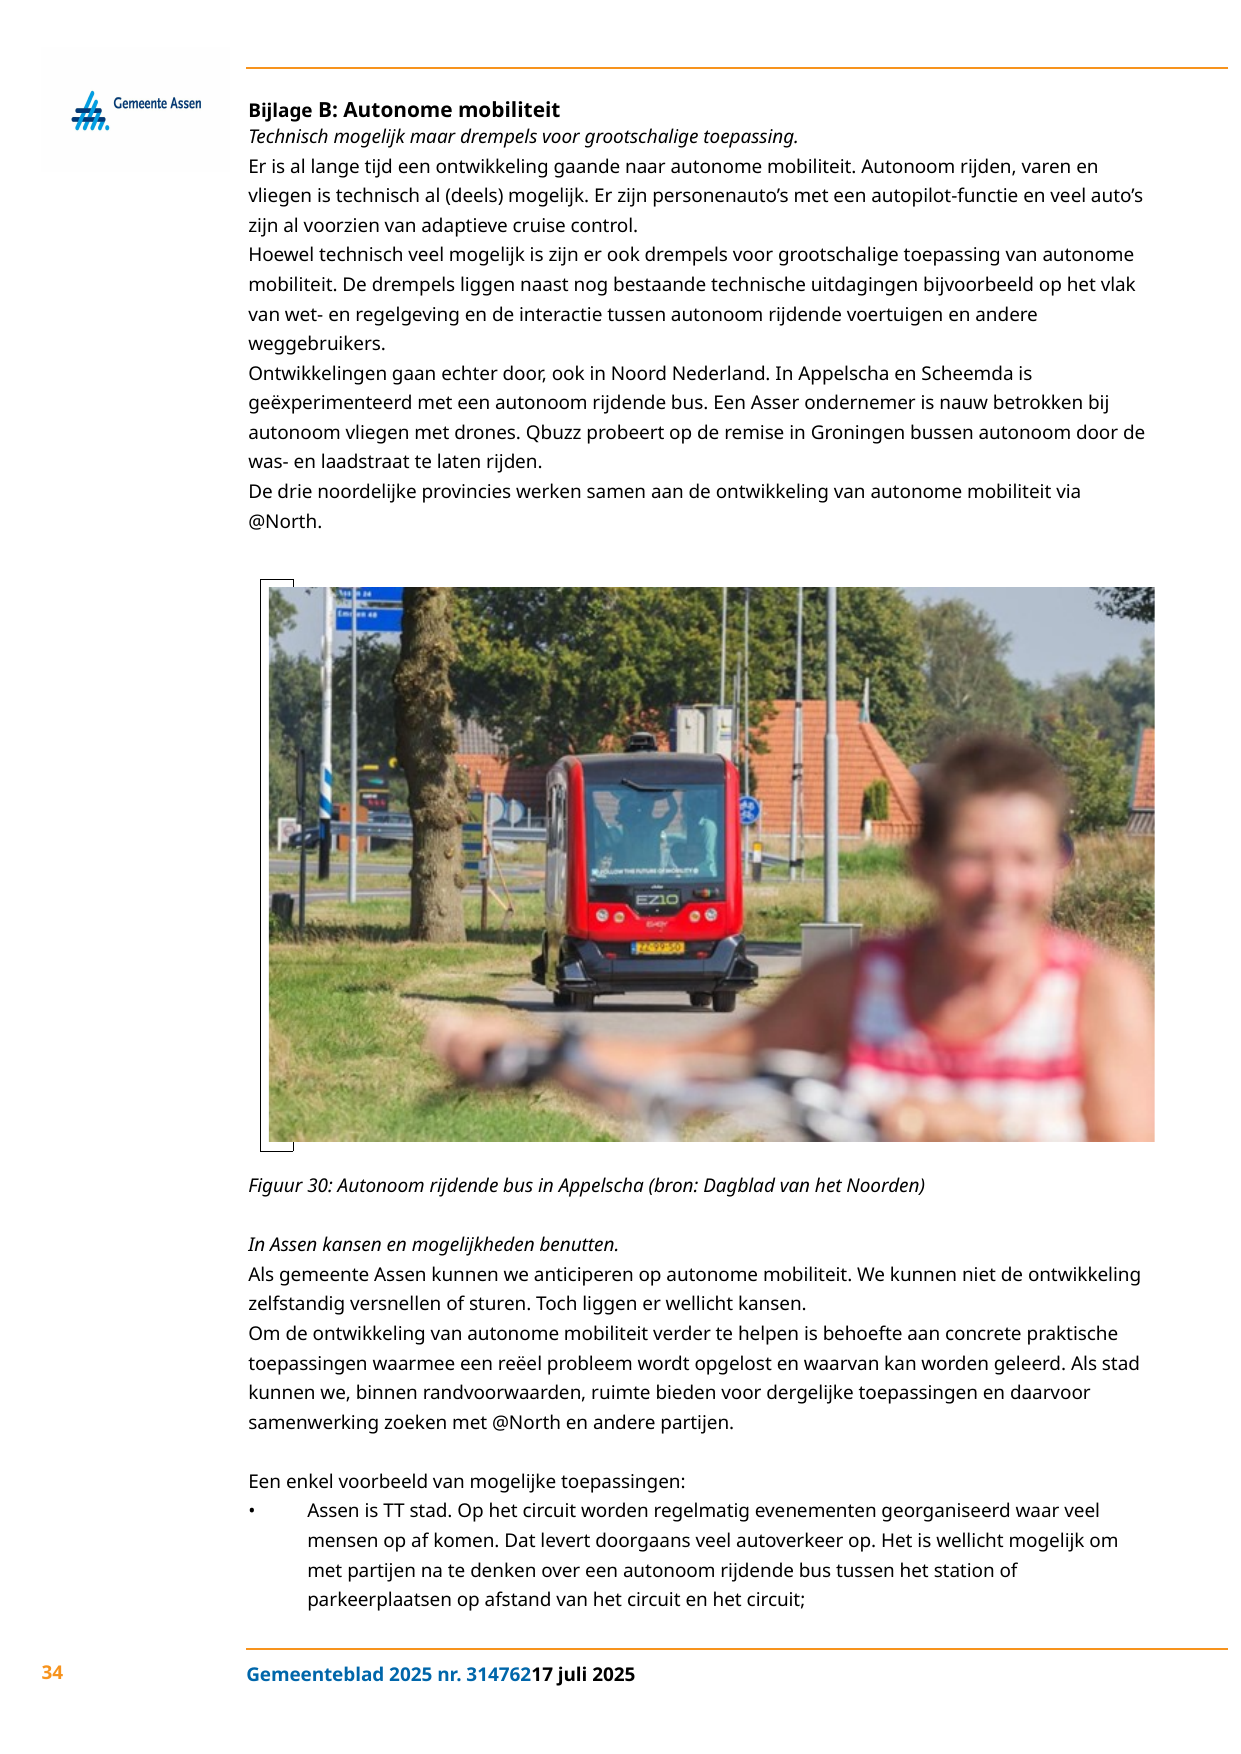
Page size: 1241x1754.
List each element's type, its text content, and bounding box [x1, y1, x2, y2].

text In Assen kansen en mogelijkheden benutten. [248, 1231, 1152, 1257]
text Als gemeente Assen kunnen we anticiperen op autonome mobiliteit. We kunnen niet de ontwikkeling zelfstandig versnellen of sturen. Toch liggen er wellicht kansen. [248, 1261, 1152, 1316]
picture [41, 47, 231, 172]
text Hoewel technisch veel mogelijk is zijn er ook drempels voor grootschalige toepassing van autonome mobiliteit. De drempels liggen naast nog bestaande technische uitdagingen bijvoorbeeld op het vlak van wet- en regelgeving en de interactie tussen autonoom rijdende voertuigen en andere weggebruikers. [248, 242, 1152, 356]
picture [268, 587, 1155, 1142]
text Figuur 30: Autonoom rijdende bus in Appelscha (bron: Dagblad van het Noorden) [248, 1172, 1152, 1198]
text Bijlage B: Autonome mobiliteit [248, 95, 1152, 123]
text Ontwikkelingen gaan echter door, ook in Noord Nederland. In Appelscha en Scheemda is geëxperimenteerd met een autonoom rijdende bus. Een Asser ondernemer is nauw betrokken bij autonoom vliegen met drones. Qbuzz probeert op de remise in Groningen bussen autonoom door de was- en laadstraat te laten rijden. [248, 360, 1152, 474]
list Assen is TT stad. Op het circuit worden regelmatig evenementen georganiseerd waar veel mensen op af komen. Dat levert doorgaans veel autoverkeer op. Het is wellicht mogelijk om met partijen na te denken over een autonoom rijdende bus tussen het station of parkeerplaatsen op afstand van het circuit en het circuit; [248, 1498, 1152, 1612]
text Er is al lange tijd een ontwikkeling gaande naar autonome mobiliteit. Autonoom rijden, varen en vliegen is technisch al (deels) mogelijk. Er zijn personenauto’s met een autopilot-functie en veel auto’s zijn al voorzien van adaptieve cruise control. [248, 153, 1152, 238]
text Een enkel voorbeeld van mogelijke toepassingen: [248, 1468, 1152, 1494]
text De drie noordelijke provincies werken samen aan de ontwikkeling van autonome mobiliteit via @North. [248, 478, 1152, 534]
text Technisch mogelijk maar drempels voor grootschalige toepassing. [248, 123, 1152, 149]
text Om de ontwikkeling van autonome mobiliteit verder te helpen is behoefte aan concrete praktische toepassingen waarmee een reëel probleem wordt opgelost en waarvan kan worden geleerd. Als stad kunnen we, binnen randvoorwaarden, ruimte bieden voor dergelijke toepassingen en daarvoor samenwerking zoeken met @North en andere partijen. [248, 1320, 1152, 1434]
